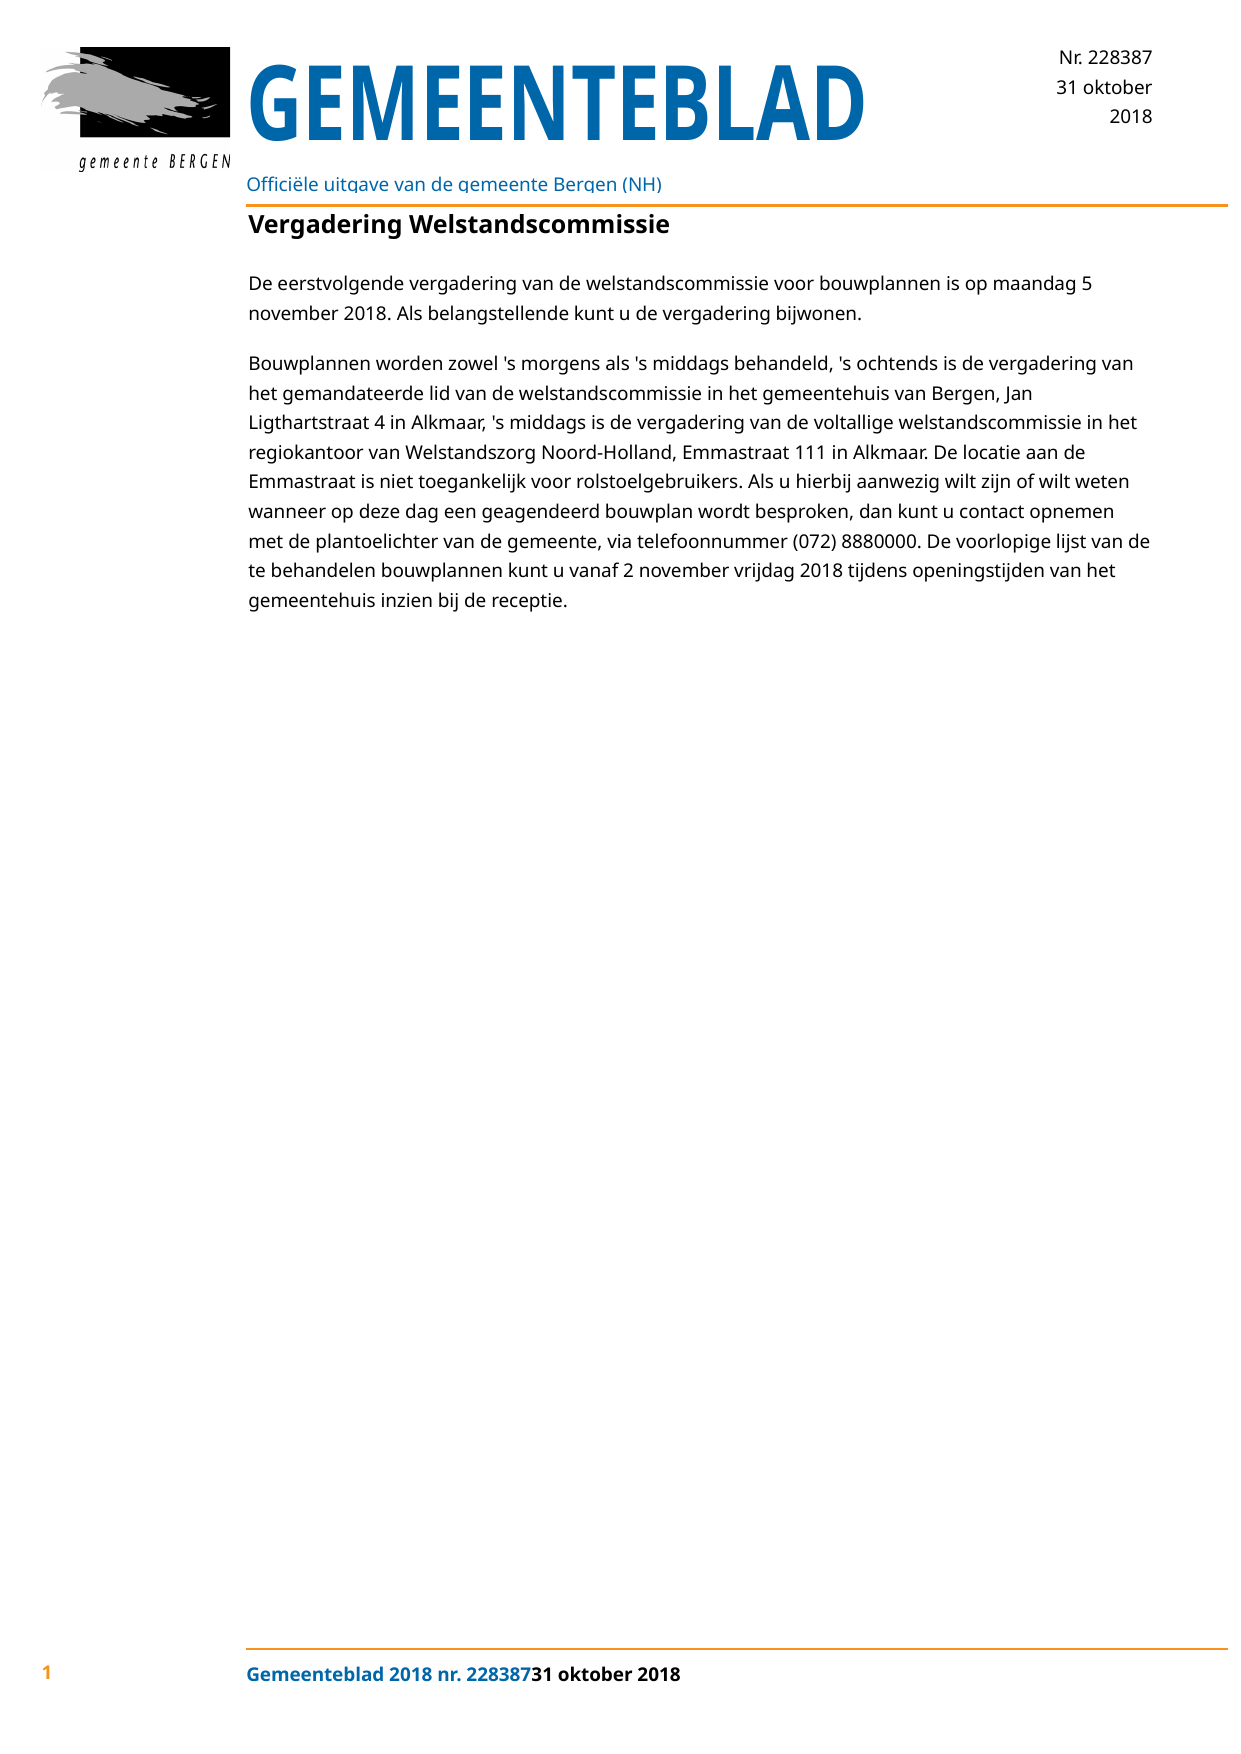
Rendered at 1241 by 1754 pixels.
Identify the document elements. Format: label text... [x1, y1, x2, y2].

picture [41, 47, 231, 172]
text De eerstvolgende vergadering van de welstandscommissie voor bouwplannen is op maandag 5 november 2018. Als belangstellende kunt u de vergadering bijwonen. [248, 270, 1152, 326]
text Bouwplannen worden zowel 's morgens als 's middags behandeld, 's ochtends is de vergadering van het gemandateerde lid van de welstandscommissie in het gemeentehuis van Bergen, Jan Ligthartstraat 4 in Alkmaar, 's middags is de vergadering van de voltallige welstandscommissie in het regiokantoor van Welstandszorg Noord-Holland, Emmastraat 111 in Alkmaar. De locatie aan de Emmastraat is niet toegankelijk voor rolstoelgebruikers. Als u hierbij aanwezig wilt zijn of wilt weten wanneer op deze dag een geagendeerd bouwplan wordt besproken, dan kunt u contact opnemen met de plantoelichter van de gemeente, via telefoonnummer (072) 8880000. De voorlopige lijst van de te behandelen bouwplannen kunt u vanaf 2 november vrijdag 2018 tijdens openingstijden van het gemeentehuis inzien bij de receptie. [248, 350, 1152, 613]
text Vergadering Welstandscommissie [248, 207, 1152, 241]
